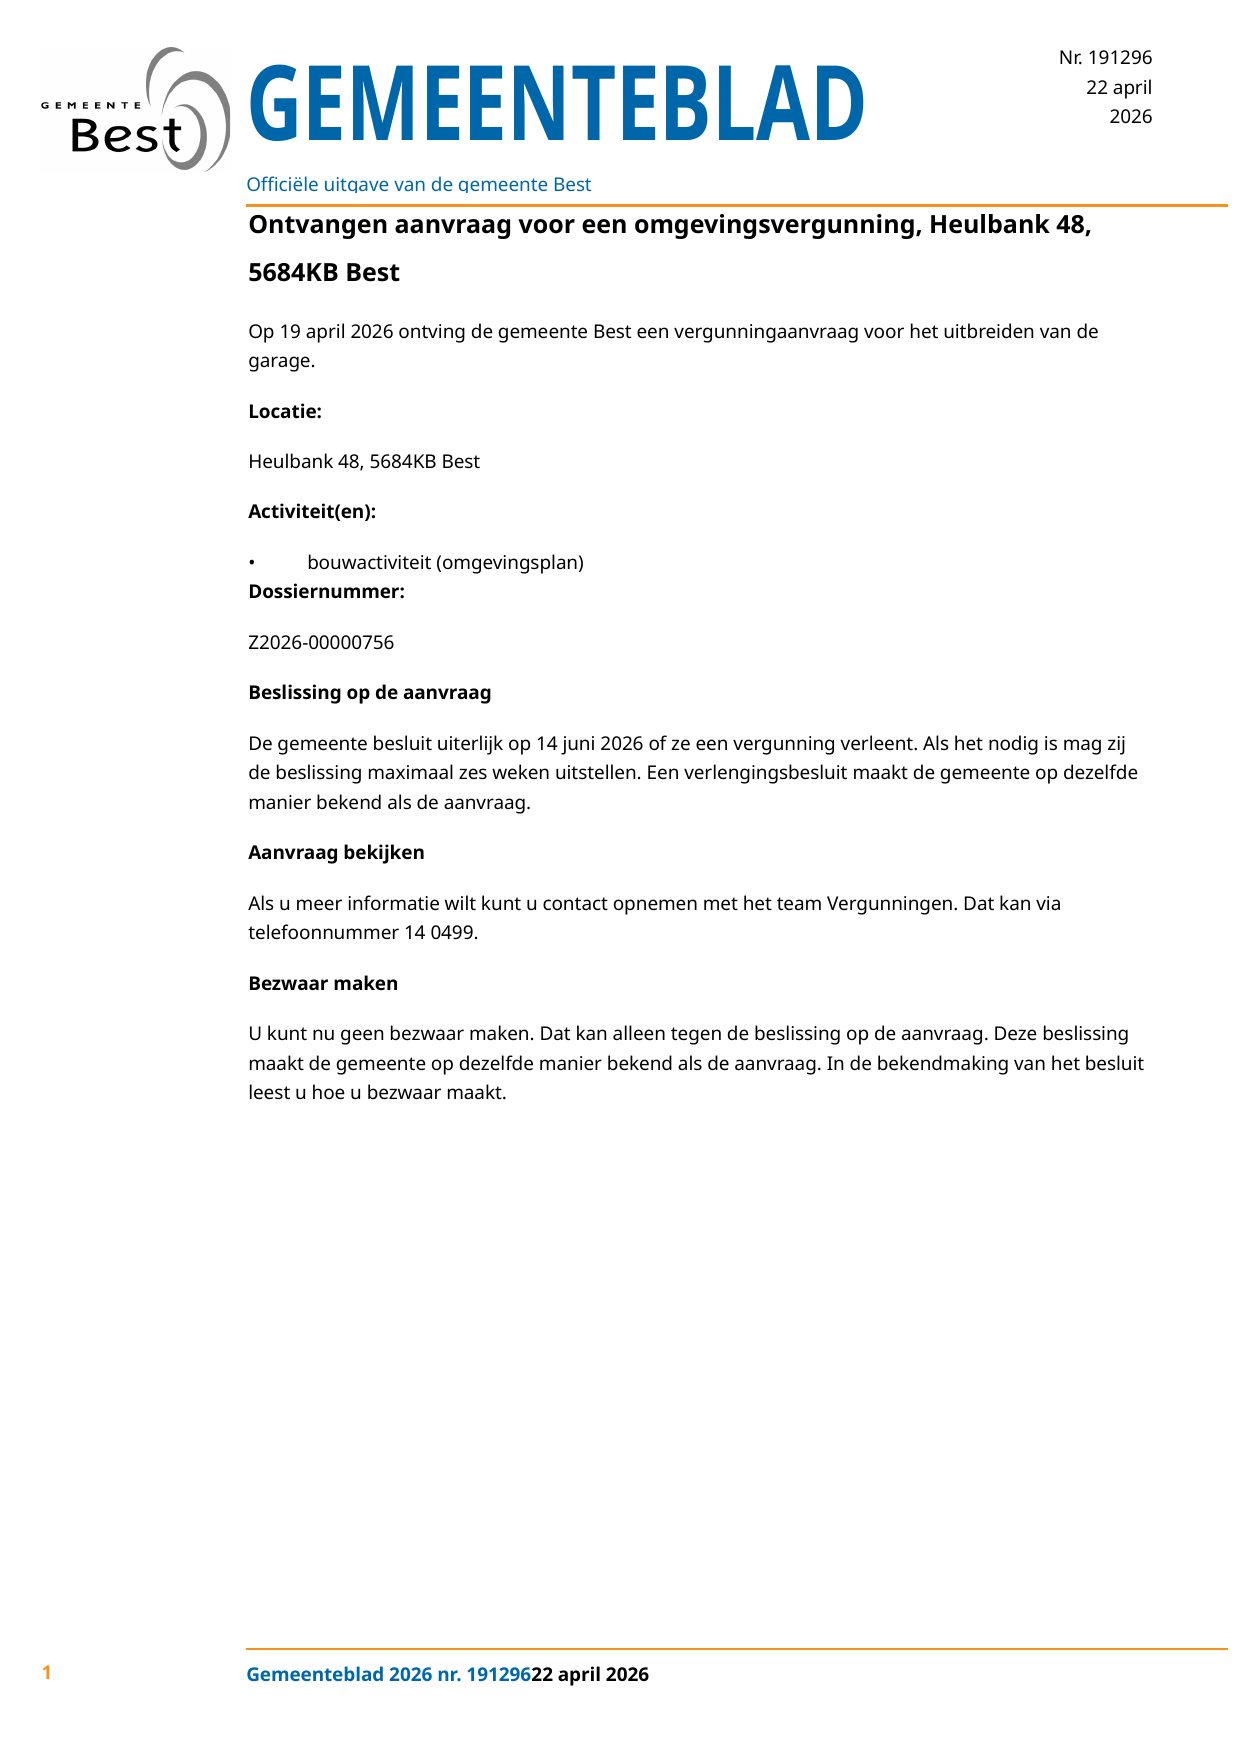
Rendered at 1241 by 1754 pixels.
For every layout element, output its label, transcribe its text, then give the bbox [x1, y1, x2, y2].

text Bezwaar maken [248, 970, 1152, 996]
text Aanvraag bekijken [248, 839, 1152, 865]
text Activiteit(en): [248, 499, 1152, 524]
text U kunt nu geen bezwaar maken. Dat kan alleen tegen de beslissing op de aanvraag. Deze beslissing maakt de gemeente op dezelfde manier bekend als de aanvraag. In de bekendmaking van het besluit leest u hoe u bezwaar maakt. [248, 1020, 1152, 1105]
text Locatie: [248, 398, 1152, 424]
text Als u meer informatie wilt kunt u contact opnemen met het team Vergunningen. Dat kan via telefoonnummer 14 0499. [248, 890, 1152, 945]
text Dossiernummer: [248, 579, 1152, 604]
text De gemeente besluit uiterlijk op 14 juni 2026 of ze een vergunning verleent. Als het nodig is mag zij de beslissing maximaal zes weken uitstellen. Een verlengingsbesluit maakt de gemeente op dezelfde manier bekend als de aanvraag. [248, 730, 1152, 815]
text Z2026-00000756 [248, 629, 1152, 655]
picture [41, 47, 231, 172]
text Ontvangen aanvraag voor een omgevingsvergunning, Heulbank 48, 5684KB Best [248, 207, 1152, 288]
text Beslissing op de aanvraag [248, 679, 1152, 705]
text Op 19 april 2026 ontving de gemeente Best een vergunningaanvraag voor het uitbreiden van de garage. [248, 318, 1152, 373]
list bouwactiviteit (omgevingsplan) [248, 549, 1152, 575]
text Heulbank 48, 5684KB Best [248, 448, 1152, 474]
